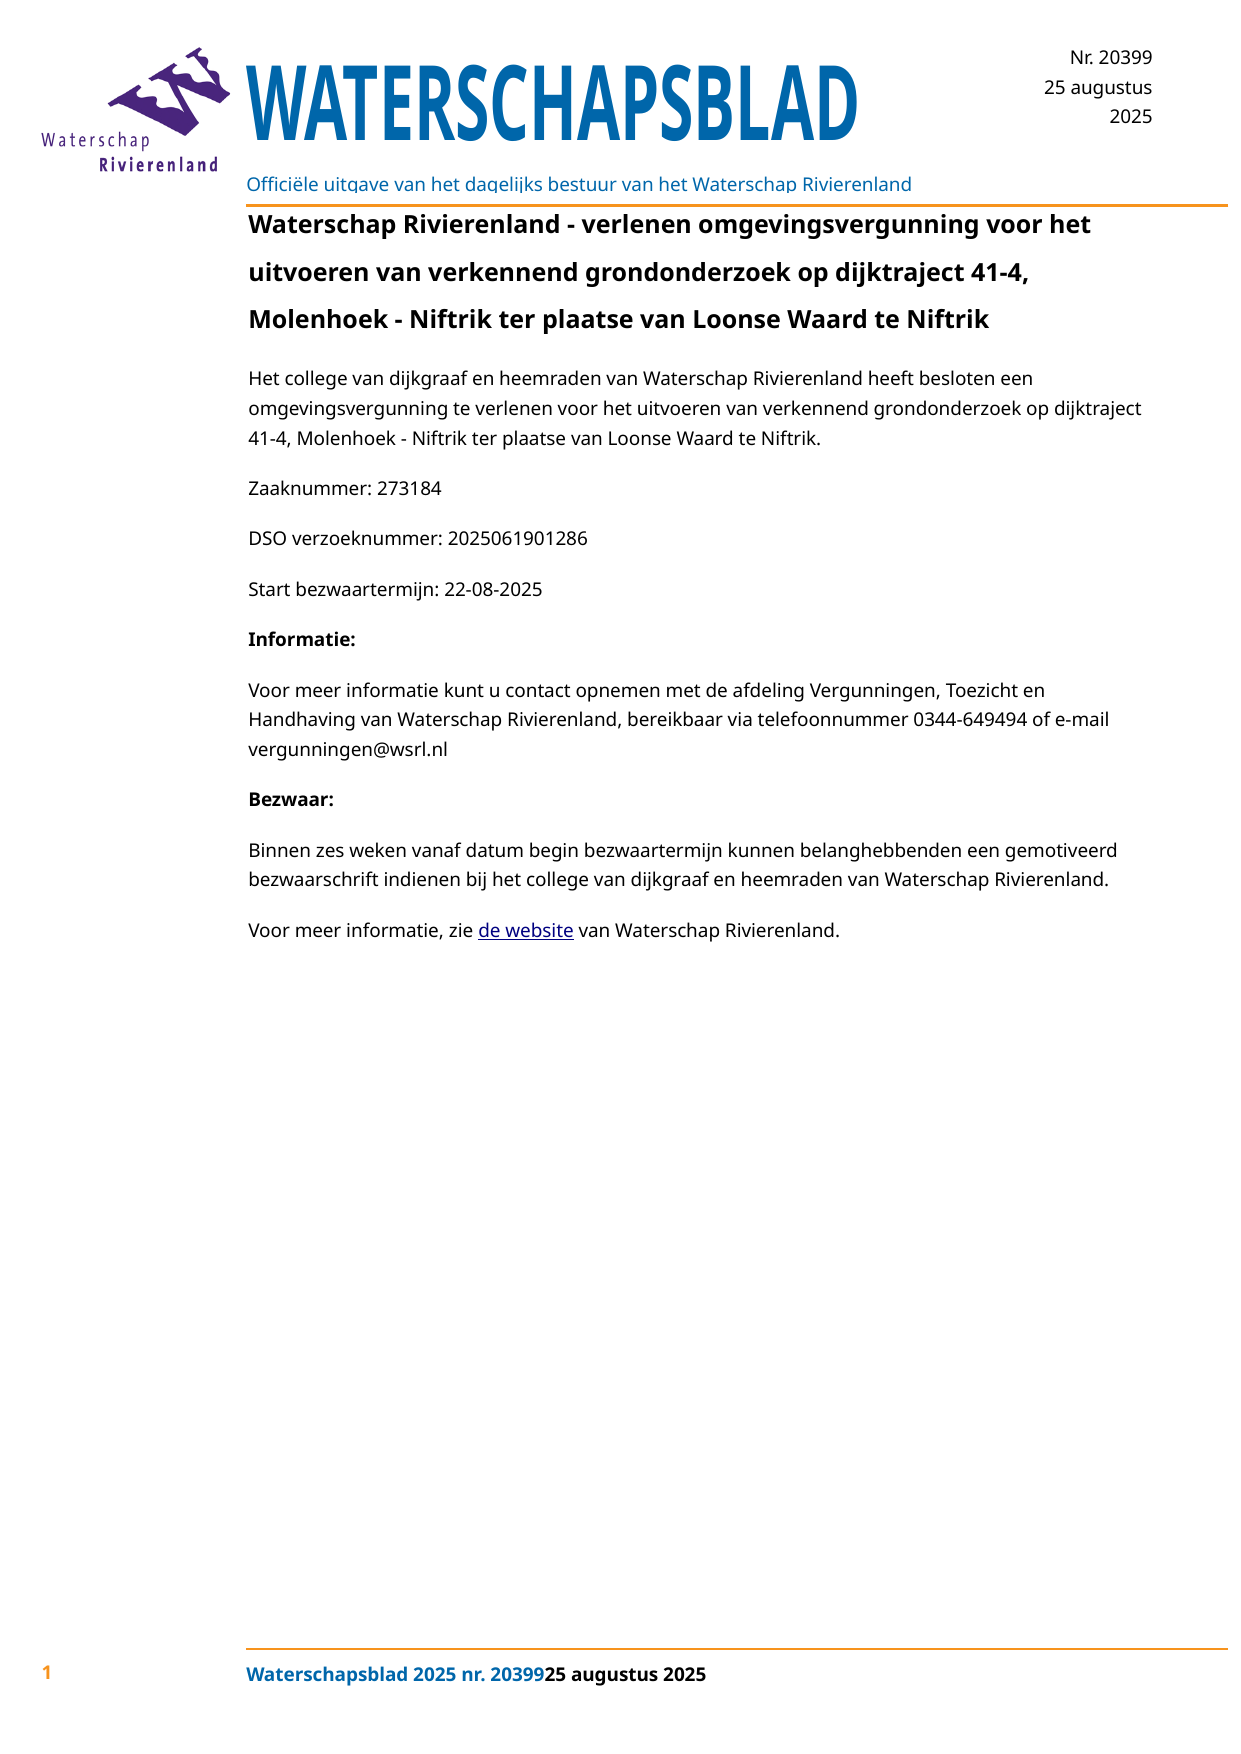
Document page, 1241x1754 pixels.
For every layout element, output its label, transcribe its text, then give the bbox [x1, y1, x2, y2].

text Zaaknummer: 273184 [248, 475, 1152, 501]
text Binnen zes weken vanaf datum begin bezwaartermijn kunnen belanghebbenden een gemotiveerd bezwaarschrift indienen bij het college van dijkgraaf en heemraden van Waterschap Rivierenland. [248, 837, 1152, 892]
text Voor meer informatie, zie de website van Waterschap Rivierenland. [248, 917, 1152, 942]
text Voor meer informatie kunt u contact opnemen met de afdeling Vergunningen, Toezicht en Handhaving van Waterschap Rivierenland, bereikbaar via telefoonnummer 0344-649494 of e-mail vergunningen@wsrl.nl [248, 677, 1152, 762]
text Het college van dijkgraaf en heemraden van Waterschap Rivierenland heeft besloten een omgevingsvergunning te verlenen voor het uitvoeren van verkennend grondonderzoek op dijktraject 41-4, Molenhoek - Niftrik ter plaatse van Loonse Waard te Niftrik. [248, 366, 1152, 450]
picture [41, 47, 231, 172]
text Waterschap Rivierenland - verlenen omgevingsvergunning voor het uitvoeren van verkennend grondonderzoek op dijktraject 41-4, Molenhoek - Niftrik ter plaatse van Loonse Waard te Niftrik [248, 207, 1152, 336]
text Start bezwaartermijn: 22-08-2025 [248, 576, 1152, 602]
text Informatie: [248, 626, 1152, 652]
text DSO verzoeknummer: 2025061901286 [248, 526, 1152, 551]
text Bezwaar: [248, 786, 1152, 812]
